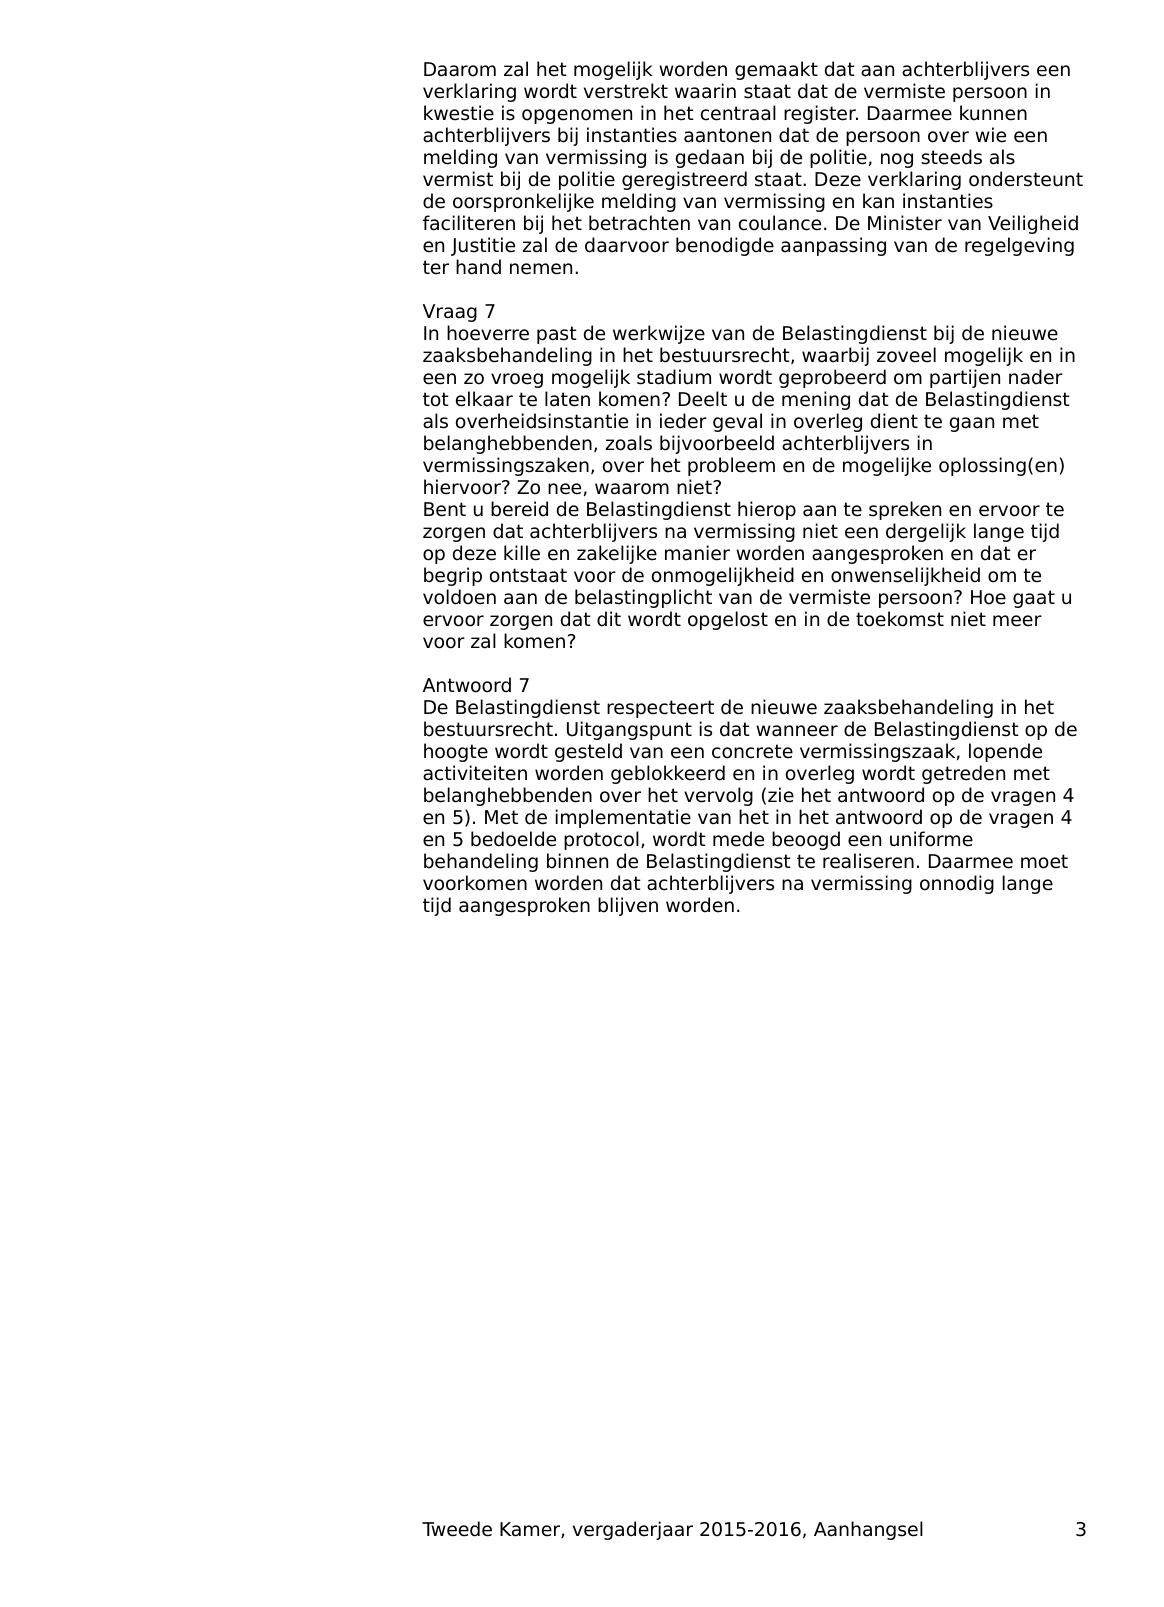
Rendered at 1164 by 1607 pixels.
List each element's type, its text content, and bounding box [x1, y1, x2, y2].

text In hoeverre past de werkwijze van de Belastingdienst bij de nieuwe zaaksbehandeling in het bestuursrecht, waarbij zoveel mogelijk en in een zo vroeg mogelijk stadium wordt geprobeerd om partijen nader tot elkaar te laten komen? Deelt u de mening dat de Belastingdienst als overheidsinstantie in ieder geval in overleg dient te gaan met belanghebbenden, zoals bijvoorbeeld achterblijvers in vermissingszaken, over het probleem en de mogelijke oplossing(en) hiervoor? Zo nee, waarom niet? [422, 323, 1087, 499]
text Vraag 7 [422, 301, 1087, 323]
text Bent u bereid de Belastingdienst hierop aan te spreken en ervoor te zorgen dat achterblijvers na vermissing niet een dergelijk lange tijd op deze kille en zakelijke manier worden aangesproken en dat er begrip ontstaat voor de onmogelijkheid en onwenselijkheid om te voldoen aan de belastingplicht van de vermiste persoon? Hoe gaat u ervoor zorgen dat dit wordt opgelost en in de toekomst niet meer voor zal komen? [422, 499, 1087, 653]
text Daarom zal het mogelijk worden gemaakt dat aan achterblijvers een verklaring wordt verstrekt waarin staat dat de vermiste persoon in kwestie is opgenomen in het centraal register. Daarmee kunnen achterblijvers bij instanties aantonen dat de persoon over wie een melding van vermissing is gedaan bij de politie, nog steeds als vermist bij de politie geregistreerd staat. Deze verklaring ondersteunt de oorspronkelijke melding van vermissing en kan instanties faciliteren bij het betrachten van coulance. De Minister van Veiligheid en Justitie zal de daarvoor benodigde aanpassing van de regelgeving ter hand nemen. [422, 59, 1087, 279]
text De Belastingdienst respecteert de nieuwe zaaksbehandeling in het bestuursrecht. Uitgangspunt is dat wanneer de Belastingdienst op de hoogte wordt gesteld van een concrete vermissingszaak, lopende activiteiten worden geblokkeerd en in overleg wordt getreden met belanghebbenden over het vervolg (zie het antwoord op de vragen 4 en 5). Met de implementatie van het in het antwoord op de vragen 4 en 5 bedoelde protocol, wordt mede beoogd een uniforme behandeling binnen de Belastingdienst te realiseren. Daarmee moet voorkomen worden dat achterblijvers na vermissing onnodig lange tijd aangesproken blijven worden. [422, 697, 1087, 917]
text Antwoord 7 [422, 675, 1087, 697]
